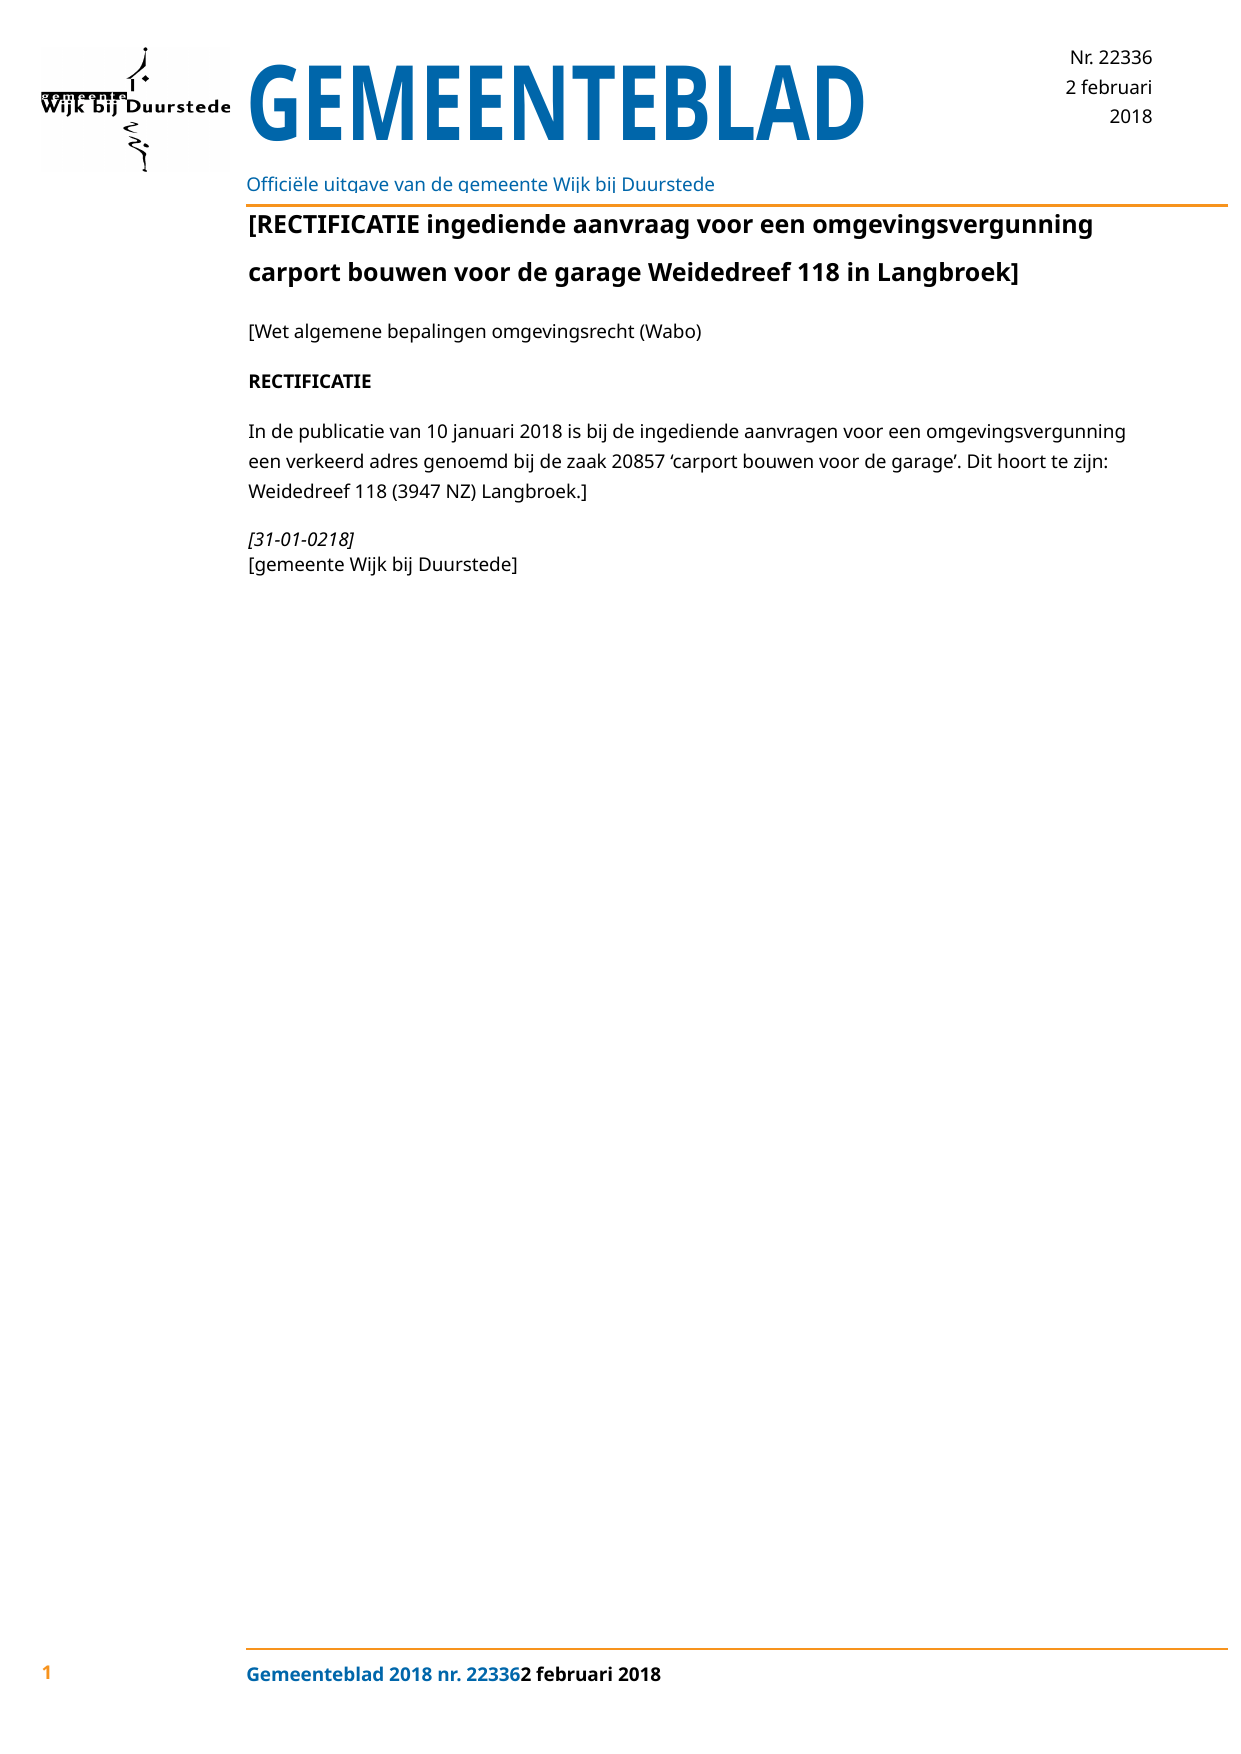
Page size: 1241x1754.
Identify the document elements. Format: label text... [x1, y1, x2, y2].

text [31-01-0218] [248, 526, 1152, 551]
text In de publicatie van 10 januari 2018 is bij de ingediende aanvragen voor een omgevingsvergunning een verkeerd adres genoemd bij de zaak 20857 ‘carport bouwen voor de garage’. Dit hoort te zijn: Weidedreef 118 (3947 NZ) Langbroek.] [248, 419, 1152, 504]
text [gemeente Wijk bij Duurstede] [248, 551, 1152, 577]
text RECTIFICATIE [248, 368, 1152, 394]
text [Wet algemene bepalingen omgevingsrecht (Wabo) [248, 318, 1152, 344]
picture [41, 47, 231, 172]
text [RECTIFICATIE ingediende aanvraag voor een omgevingsvergunning carport bouwen voor de garage Weidedreef 118 in Langbroek] [248, 207, 1152, 288]
